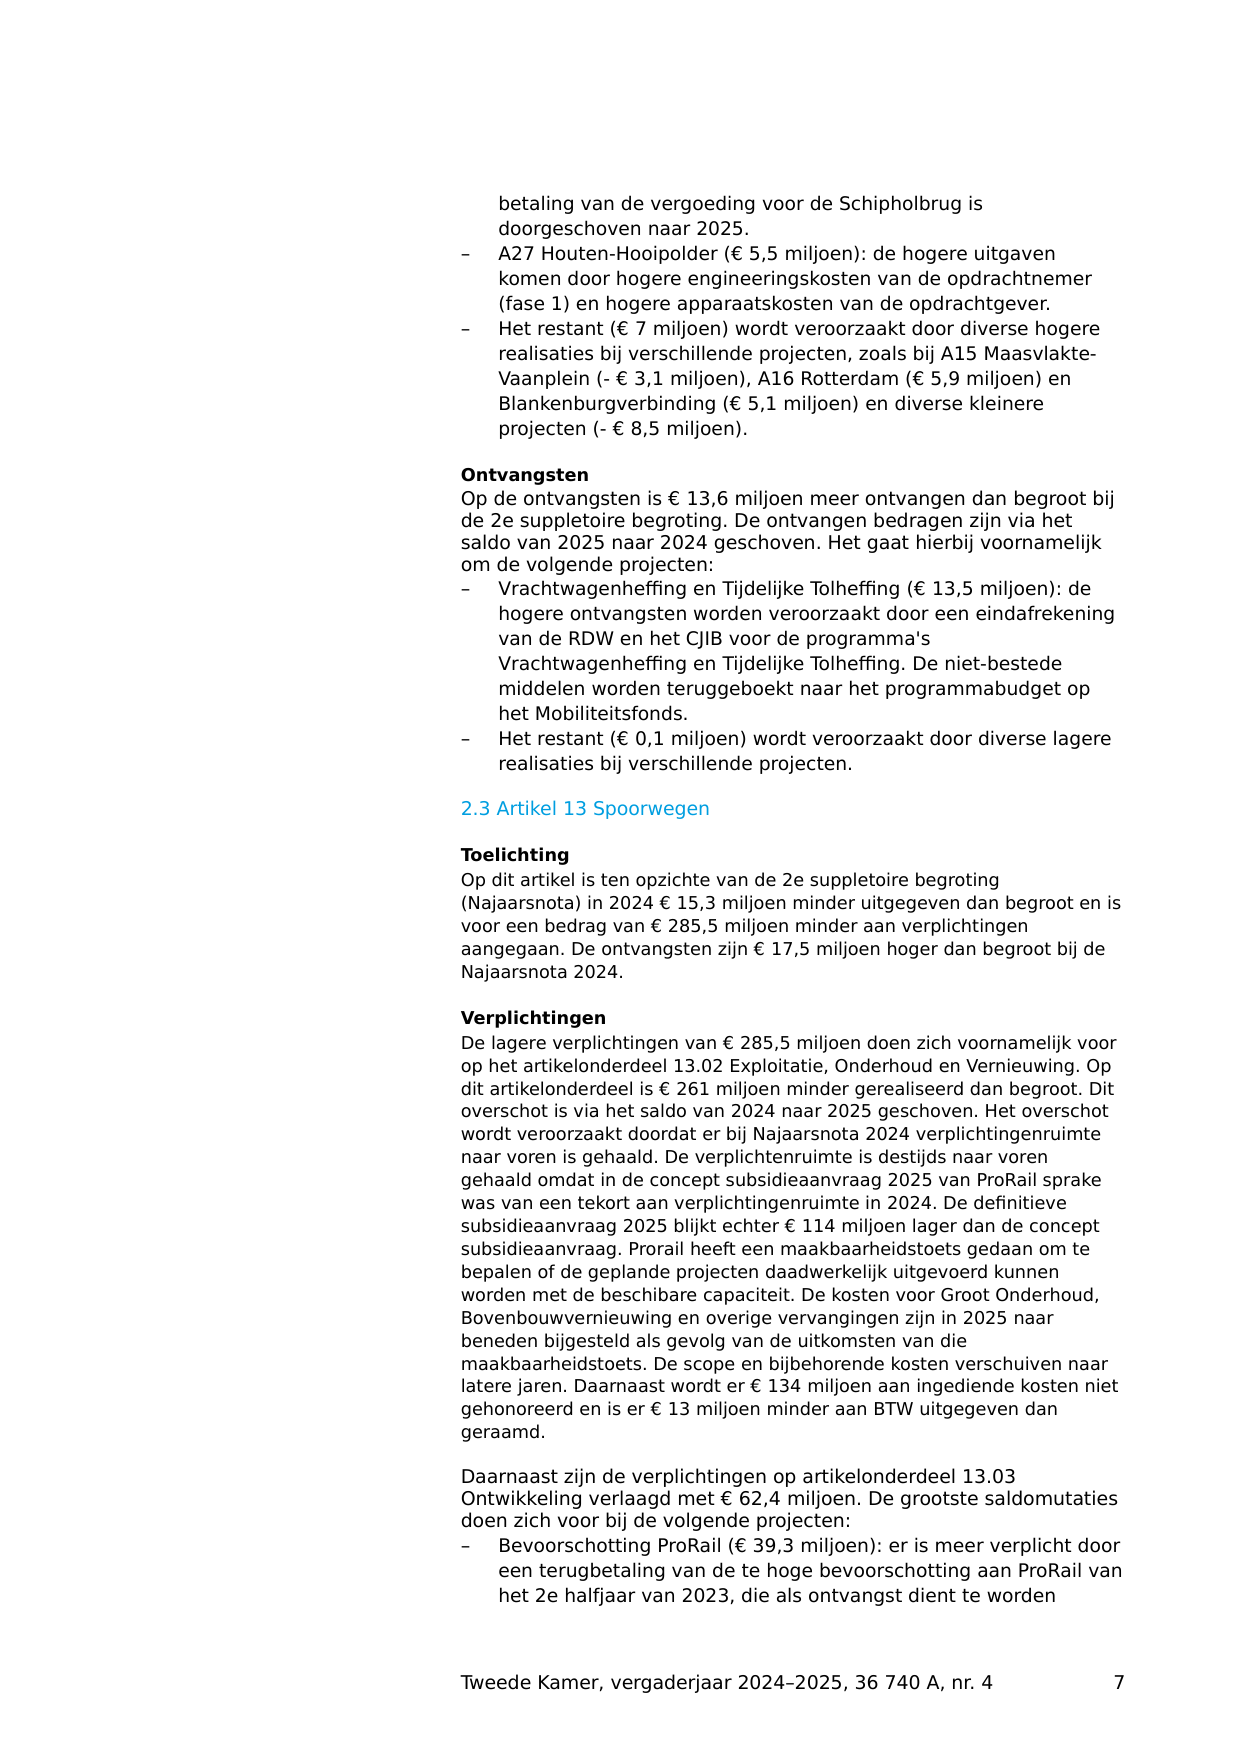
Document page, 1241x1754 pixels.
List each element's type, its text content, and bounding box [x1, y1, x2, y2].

list Het restant (€ 7 miljoen) wordt veroorzaakt door diverse hogere realisaties bij verschillende projecten, zoals bij A15 Maasvlakte-Vaanplein (- € 3,1 miljoen), A16 Rotterdam (€ 5,9 miljoen) en Blankenburgverbinding (€ 5,1 miljoen) en diverse kleinere projecten (- € 8,5 miljoen). [461, 316, 1125, 441]
list A27 Houten-Hooipolder (€ 5,5 miljoen): de hogere uitgaven komen door hogere engineeringskosten van de opdrachtnemer (fase 1) en hogere apparaatskosten van de opdrachtgever. [461, 241, 1125, 316]
list Bevoorschotting ProRail (€ 39,3 miljoen): er is meer verplicht door een terugbetaling van de te hoge bevoorschotting aan ProRail van het 2e halfjaar van 2023, die als ontvangst dient te worden [461, 1532, 1125, 1607]
title 2.3 Artikel 13 Spoorwegen [461, 798, 1125, 819]
text Ontvangsten [461, 463, 1125, 486]
text Daarnaast zijn de verplichtingen op artikelonderdeel 13.03 Ontwikkeling verlaagd met € 62,4 miljoen. De grootste saldomutaties doen zich voor bij de volgende projecten: [461, 1466, 1125, 1532]
text Verplichtingen [461, 1006, 1125, 1029]
list Vrachtwagenheffing en Tijdelijke Tolheffing (€ 13,5 miljoen): de hogere ontvangsten worden veroorzaakt door een eindafrekening van de RDW en het CJIB voor de programma's Vrachtwagenheffing en Tijdelijke Tolheffing. De niet-bestede middelen worden teruggeboekt naar het programmabudget op het Mobiliteitsfonds. [461, 576, 1125, 726]
text Toelichting [461, 843, 1125, 866]
list betaling van de vergoeding voor de Schipholbrug is doorgeschoven naar 2025. [461, 191, 1125, 241]
text Op dit artikel is ten opzichte van de 2e suppletoire begroting (Najaarsnota) in 2024 € 15,3 miljoen minder uitgegeven dan begroot en is voor een bedrag van € 285,5 miljoen minder aan verplichtingen aangegaan. De ontvangsten zijn € 17,5 miljoen hoger dan begroot bij de Najaarsnota 2024. [461, 868, 1125, 983]
text De lagere verplichtingen van € 285,5 miljoen doen zich voornamelijk voor op het artikelonderdeel 13.02 Exploitatie, Onderhoud en Vernieuwing. Op dit artikelonderdeel is € 261 miljoen minder gerealiseerd dan begroot. Dit overschot is via het saldo van 2024 naar 2025 geschoven. Het overschot wordt veroorzaakt doordat er bij Najaarsnota 2024 verplichtingenruimte naar voren is gehaald. De verplichtenruimte is destijds naar voren gehaald omdat in de concept subsidieaanvraag 2025 van ProRail sprake was van een tekort aan verplichtingenruimte in 2024. De definitieve subsidieaanvraag 2025 blijkt echter € 114 miljoen lager dan de concept subsidieaanvraag. Prorail heeft een maakbaarheidstoets gedaan om te bepalen of de geplande projecten daadwerkelijk uitgevoerd kunnen worden met de beschibare capaciteit. De kosten voor Groot Onderhoud, Bovenbouwvernieuwing en overige vervangingen zijn in 2025 naar beneden bijgesteld als gevolg van de uitkomsten van die maakbaarheidstoets. De scope en bijbehorende kosten verschuiven naar latere jaren. Daarnaast wordt er € 134 miljoen aan ingediende kosten niet gehonoreerd en is er € 13 miljoen minder aan BTW uitgegeven dan geraamd. [461, 1031, 1125, 1443]
text Op de ontvangsten is € 13,6 miljoen meer ontvangen dan begroot bij de 2e suppletoire begroting. De ontvangen bedragen zijn via het saldo van 2025 naar 2024 geschoven. Het gaat hierbij voornamelijk om de volgende projecten: [461, 488, 1125, 576]
list Het restant (€ 0,1 miljoen) wordt veroorzaakt door diverse lagere realisaties bij verschillende projecten. [461, 726, 1125, 776]
